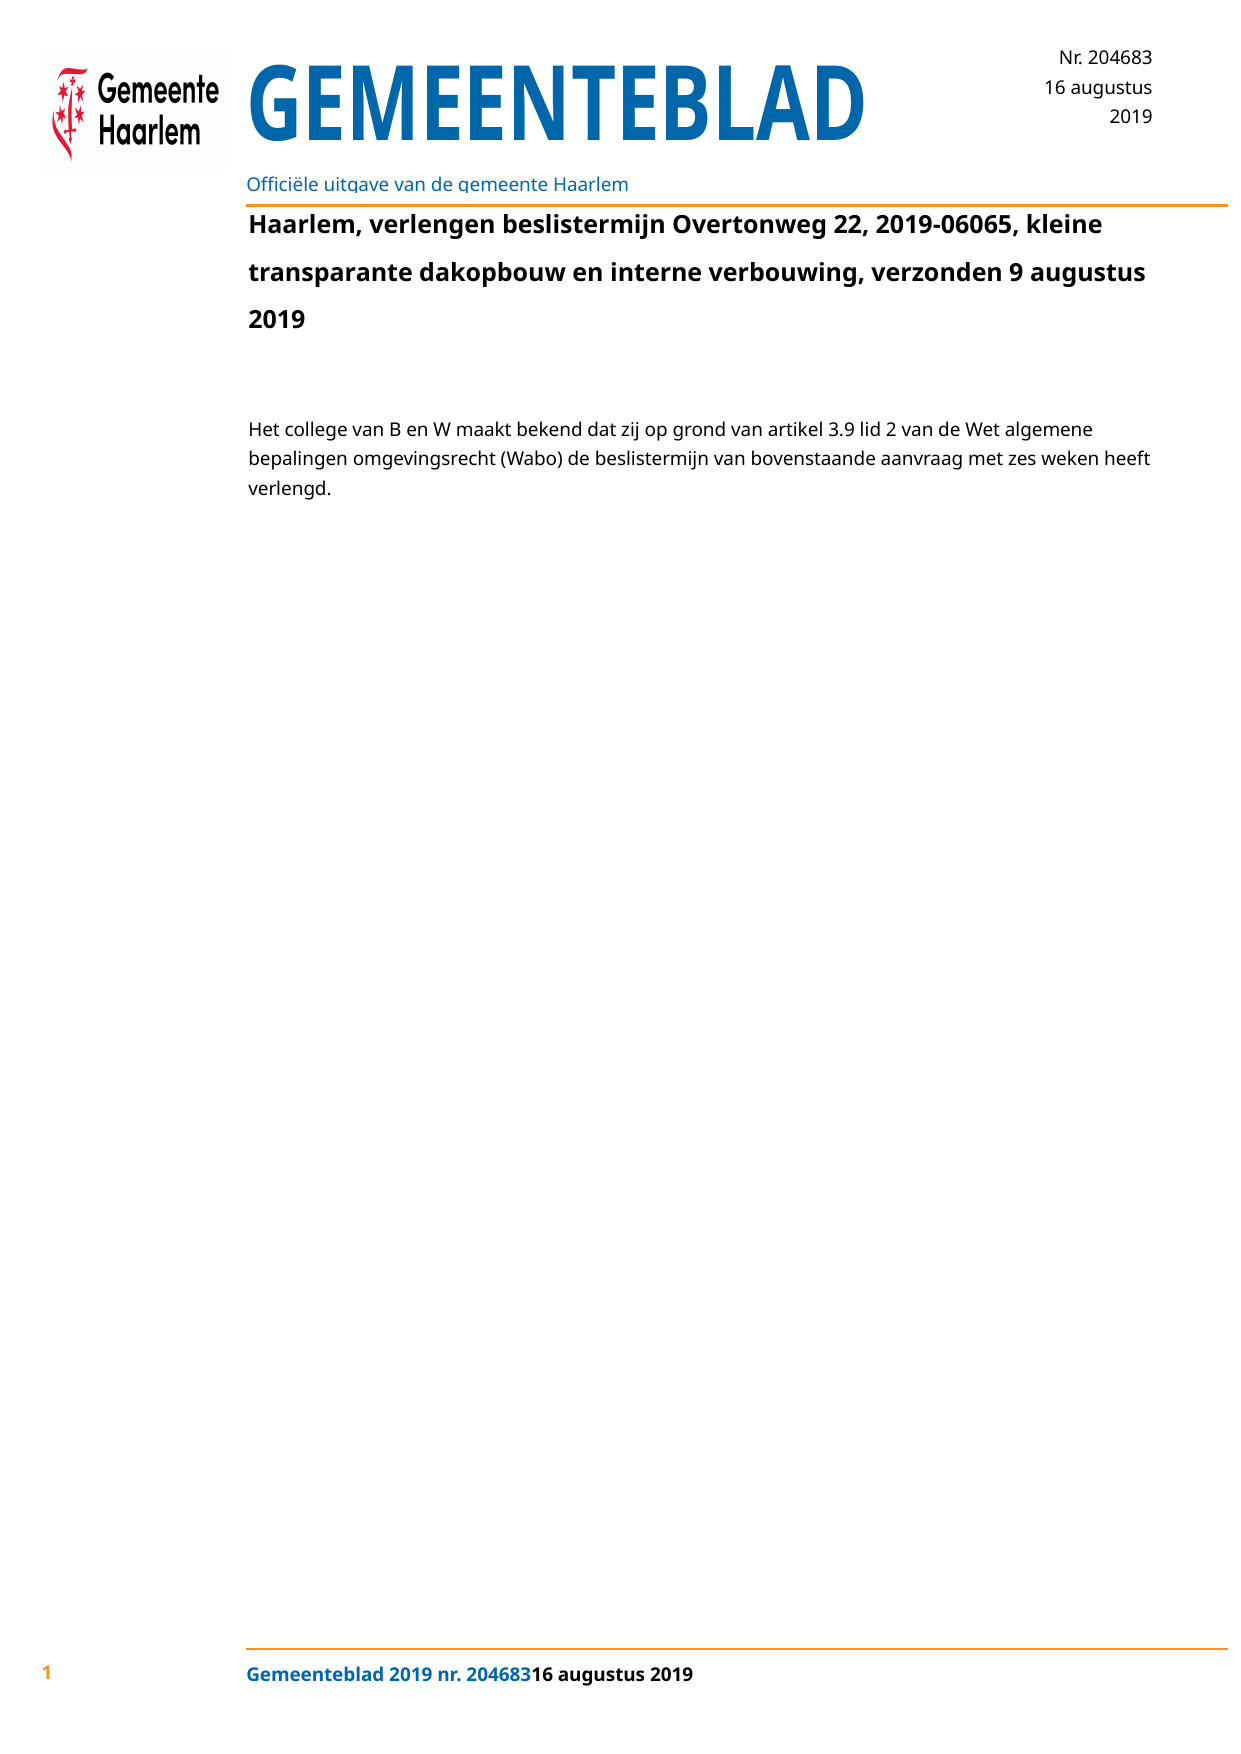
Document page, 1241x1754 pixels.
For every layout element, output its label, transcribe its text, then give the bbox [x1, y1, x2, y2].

text Het college van B en W maakt bekend dat zij op grond van artikel 3.9 lid 2 van de Wet algemene bepalingen omgevingsrecht (Wabo) de beslistermijn van bovenstaande aanvraag met zes weken heeft verlengd. [248, 416, 1152, 501]
text Haarlem, verlengen beslistermijn Overtonweg 22, 2019-06065, kleine transparante dakopbouw en interne verbouwing, verzonden 9 augustus 2019 [248, 207, 1152, 336]
picture [41, 47, 231, 172]
